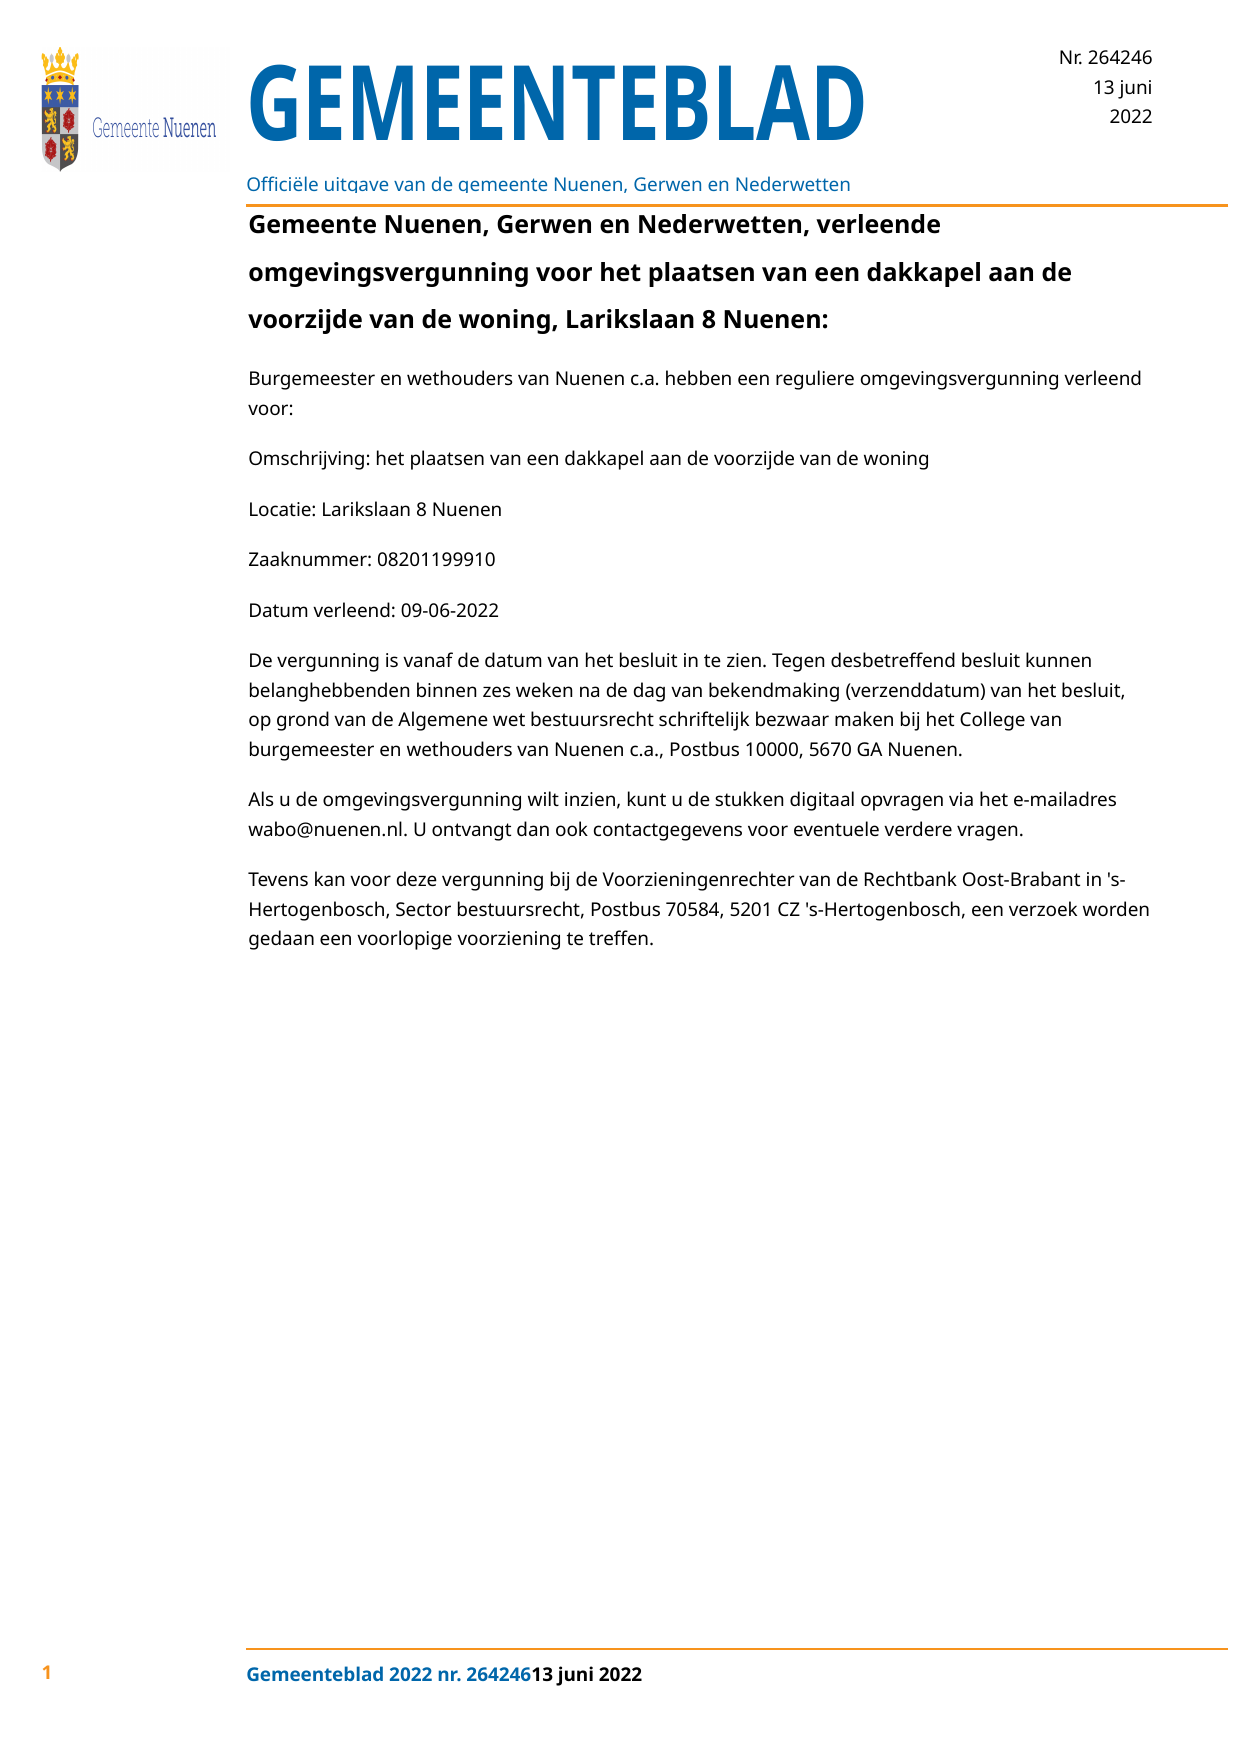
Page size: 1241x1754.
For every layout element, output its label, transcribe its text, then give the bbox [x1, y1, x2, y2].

text Locatie: Larikslaan 8 Nuenen [248, 496, 1152, 522]
picture [41, 47, 231, 172]
text Omschrijving: het plaatsen van een dakkapel aan de voorzijde van de woning [248, 446, 1152, 471]
text Tevens kan voor deze vergunning bij de Voorzieningenrechter van de Rechtbank Oost-Brabant in 's-Hertogenbosch, Sector bestuursrecht, Postbus 70584, 5201 CZ 's-Hertogenbosch, een verzoek worden gedaan een voorlopige voorziening te treffen. [248, 866, 1152, 951]
text Burgemeester en wethouders van Nuenen c.a. hebben een reguliere omgevingsvergunning verleend voor: [248, 366, 1152, 421]
text De vergunning is vanaf de datum van het besluit in te zien. Tegen desbetreffend besluit kunnen belanghebbenden binnen zes weken na de dag van bekendmaking (verzenddatum) van het besluit, op grond van de Algemene wet bestuursrecht schriftelijk bezwaar maken bij het College van burgemeester en wethouders van Nuenen c.a., Postbus 10000, 5670 GA Nuenen. [248, 647, 1152, 762]
text Gemeente Nuenen, Gerwen en Nederwetten, verleende omgevingsvergunning voor het plaatsen van een dakkapel aan de voorzijde van de woning, Larikslaan 8 Nuenen: [248, 207, 1152, 336]
text Zaaknummer: 08201199910 [248, 546, 1152, 572]
text Datum verleend: 09-06-2022 [248, 597, 1152, 622]
text Als u de omgevingsvergunning wilt inzien, kunt u de stukken digitaal opvragen via het e-mailadres wabo@nuenen.nl. U ontvangt dan ook contactgegevens voor eventuele verdere vragen. [248, 786, 1152, 842]
